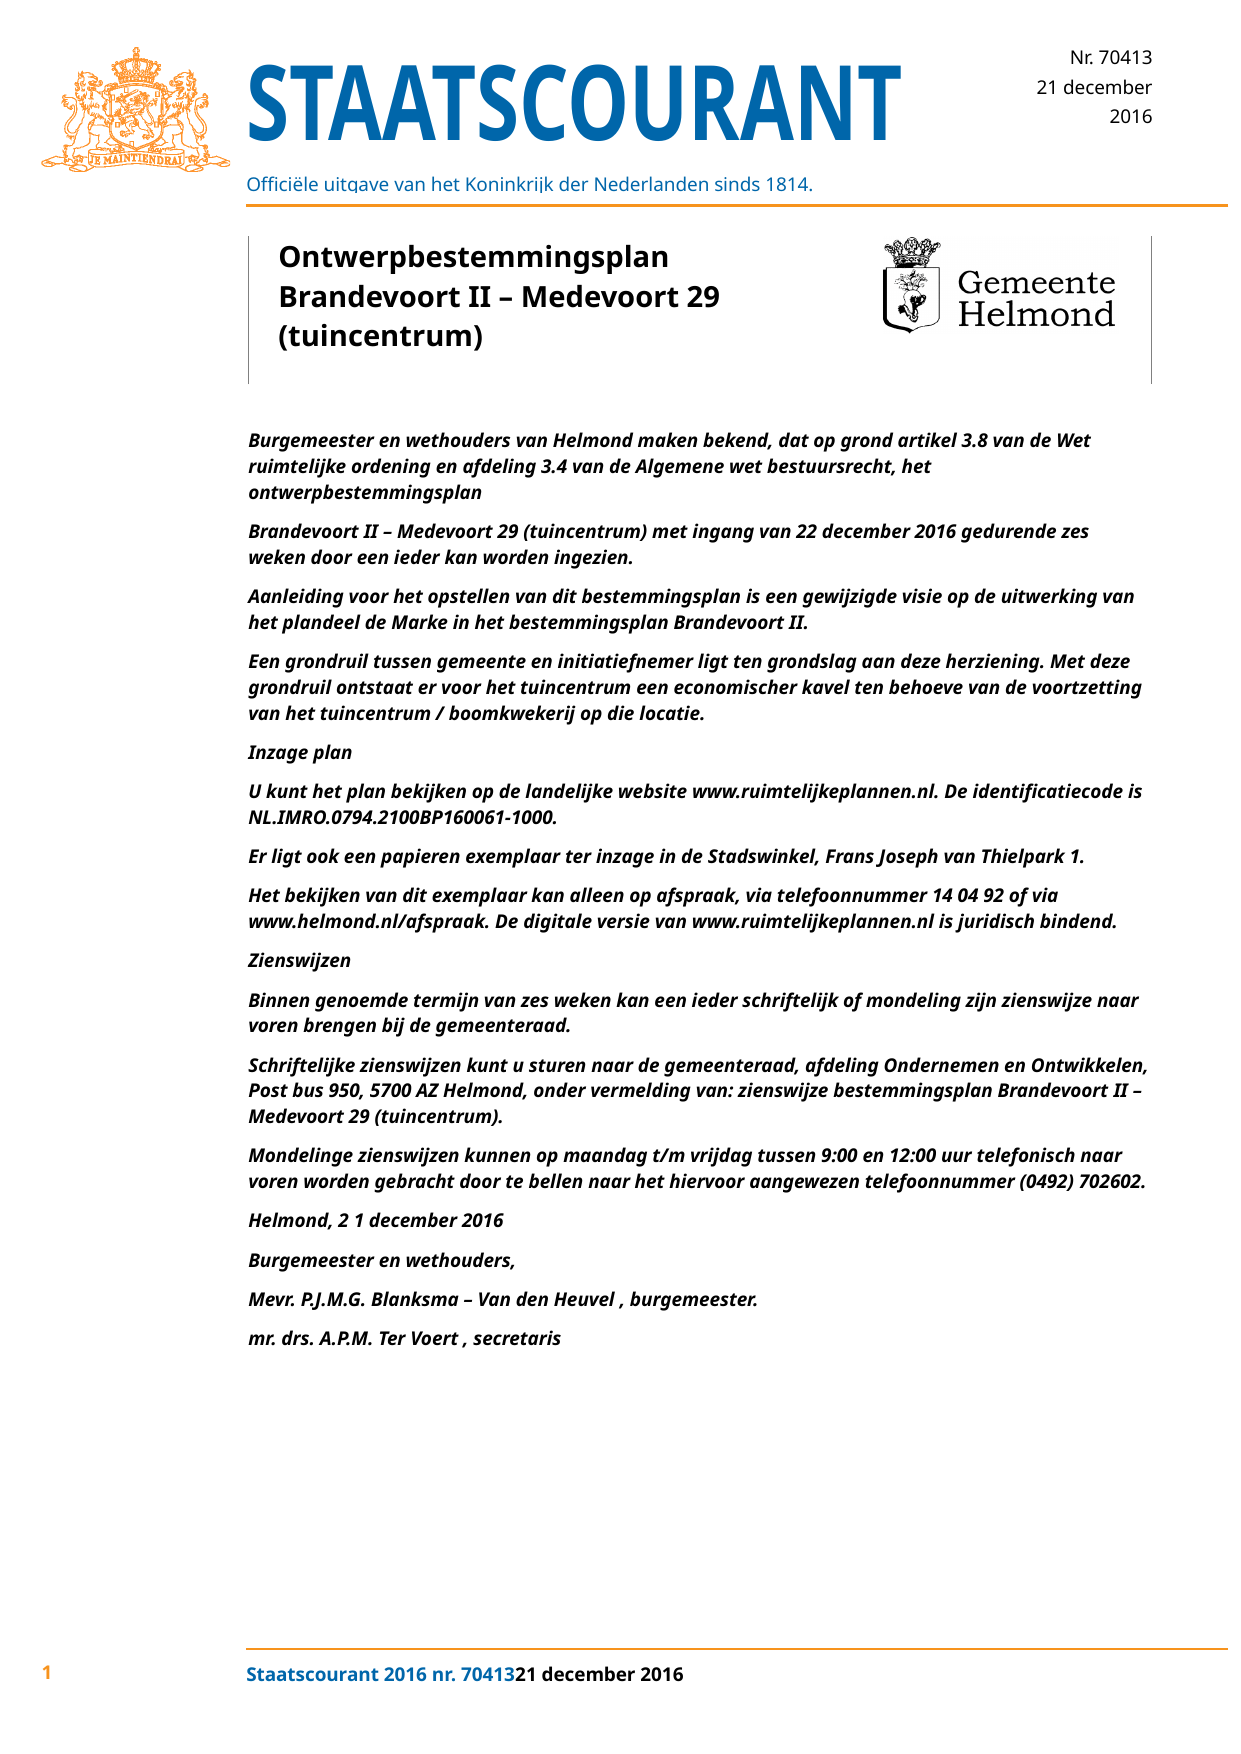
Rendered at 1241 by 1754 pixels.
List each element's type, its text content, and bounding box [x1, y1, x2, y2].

text Binnen genoemde termijn van zes weken kan een ieder schriftelijk of mondeling zijn zienswijze naar voren brengen bij de gemeenteraad. [248, 987, 1152, 1038]
text mr. drs. A.P.M. Ter Voert , secretaris [248, 1325, 1152, 1351]
text Mondelinge zienswijzen kunnen op maandag t/m vrijdag tussen 9:00 en 12:00 uur telefonisch naar voren worden gebracht door te bellen naar het hiervoor aangewezen telefoonnummer (0492) 702602. [248, 1142, 1152, 1194]
text Helmond, 2 1 december 2016 [248, 1207, 1152, 1233]
text Mevr. P.J.M.G. Blanksma – Van den Heuvel , burgemeester. [248, 1286, 1152, 1312]
text Aanleiding voor het opstellen van dit bestemmingsplan is een gewijzigde visie op de uitwerking van het plandeel de Marke in het bestemmingsplan Brandevoort II. [248, 583, 1152, 635]
text Inzage plan [248, 739, 1152, 765]
table_header Ontwerpbestemmingsplan Brandevoort II – Medevoort 29 (tuincentrum) [249, 236, 850, 384]
text Schriftelijke zienswijzen kunt u sturen naar de gemeenteraad, afdeling Ondernemen en Ontwikkelen, Post bus 950, 5700 AZ Helmond, onder vermelding van: zienswijze bestemmingsplan Brandevoort II – Medevoort 29 (tuincentrum). [248, 1052, 1152, 1129]
text Burgemeester en wethouders, [248, 1247, 1152, 1272]
text Brandevoort II – Medevoort 29 (tuincentrum) met ingang van 22 december 2016 gedurende zes weken door een ieder kan worden ingezien. [248, 518, 1152, 570]
table_header [850, 236, 1151, 384]
text Burgemeester en wethouders van Helmond maken bekend, dat op grond artikel 3.8 van de Wet ruimtelijke ordening en afdeling 3.4 van de Algemene wet bestuursrecht, het ontwerpbestemmingsplan [248, 427, 1152, 505]
text Het bekijken van dit exemplaar kan alleen op afspraak, via telefoonnummer 14 04 92 of via www.helmond.nl/afspraak. De digitale versie van www.ruimtelijkeplannen.nl is juridisch bindend. [248, 882, 1152, 934]
text Er ligt ook een papieren exemplaar ter inzage in de Stadswinkel, Frans Joseph van Thielpark 1. [248, 843, 1152, 869]
picture [882, 236, 1119, 334]
text Zienswijzen [248, 947, 1152, 973]
text Een grondruil tussen gemeente en initiatiefnemer ligt ten grondslag aan deze herziening. Met deze grondruil ontstaat er voor het tuincentrum een economischer kavel ten behoeve van de voortzetting van het tuincentrum / boomkwekerij op die locatie. [248, 648, 1152, 725]
picture [41, 47, 231, 172]
text U kunt het plan bekijken op de landelijke website www.ruimtelijkeplannen.nl. De identificatiecode is NL.IMRO.0794.2100BP160061-1000. [248, 778, 1152, 830]
